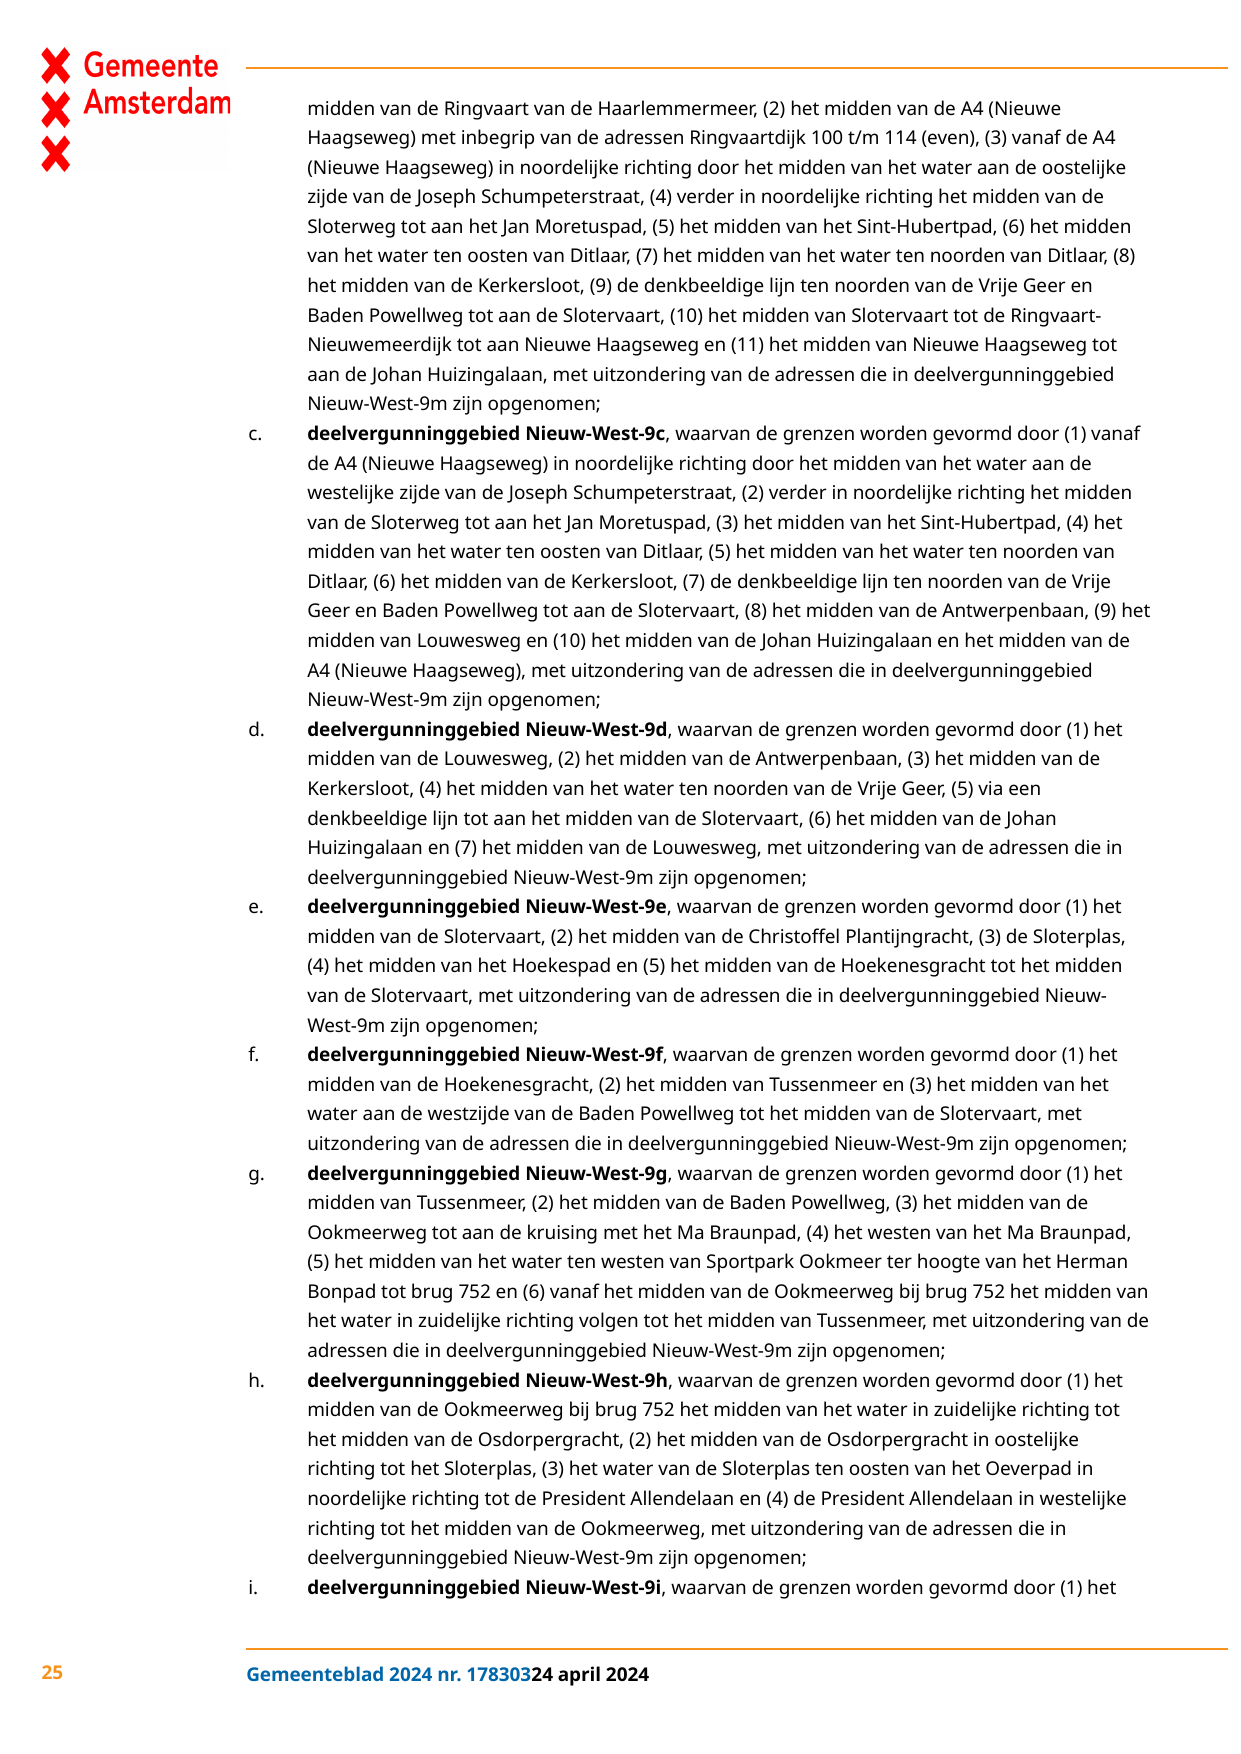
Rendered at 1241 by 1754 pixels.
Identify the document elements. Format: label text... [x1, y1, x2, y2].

list deelvergunninggebied Nieuw-West-9i, waarvan de grenzen worden gevormd door (1) het [248, 1574, 1152, 1600]
list deelvergunninggebied Nieuw-West-9d, waarvan de grenzen worden gevormd door (1) het midden van de Louwesweg, (2) het midden van de Antwerpenbaan, (3) het midden van de Kerkersloot, (4) het midden van het water ten noorden van de Vrije Geer, (5) via een denkbeeldige lijn tot aan het midden van de Slotervaart, (6) het midden van de Johan Huizingalaan en (7) het midden van de Louwesweg, met uitzondering van de adressen die in deelvergunninggebied Nieuw-West-9m zijn opgenomen; [248, 716, 1152, 890]
list midden van de Ringvaart van de Haarlemmermeer, (2) het midden van de A4 (Nieuwe Haagseweg) met inbegrip van de adressen Ringvaartdijk 100 t/m 114 (even), (3) vanaf de A4 (Nieuwe Haagseweg) in noordelijke richting door het midden van het water aan de oostelijke zijde van de Joseph Schumpeterstraat, (4) verder in noordelijke richting het midden van de Sloterweg tot aan het Jan Moretuspad, (5) het midden van het Sint-Hubertpad, (6) het midden van het water ten oosten van Ditlaar, (7) het midden van het water ten noorden van Ditlaar, (8) het midden van de Kerkersloot, (9) de denkbeeldige lijn ten noorden van de Vrije Geer en Baden Powellweg tot aan de Slotervaart, (10) het midden van Slotervaart tot de Ringvaart-Nieuwemeerdijk tot aan Nieuwe Haagseweg en (11) het midden van Nieuwe Haagseweg tot aan de Johan Huizingalaan, met uitzondering van de adressen die in deelvergunninggebied Nieuw-West-9m zijn opgenomen; [248, 95, 1152, 416]
list deelvergunninggebied Nieuw-West-9h, waarvan de grenzen worden gevormd door (1) het midden van de Ookmeerweg bij brug 752 het midden van het water in zuidelijke richting tot het midden van de Osdorpergracht, (2) het midden van de Osdorpergracht in oostelijke richting tot het Sloterplas, (3) het water van de Sloterplas ten oosten van het Oeverpad in noordelijke richting tot de President Allendelaan en (4) de President Allendelaan in westelijke richting tot het midden van de Ookmeerweg, met uitzondering van de adressen die in deelvergunninggebied Nieuw-West-9m zijn opgenomen; [248, 1367, 1152, 1570]
list deelvergunninggebied Nieuw-West-9e, waarvan de grenzen worden gevormd door (1) het midden van de Slotervaart, (2) het midden van de Christoffel Plantijngracht, (3) de Sloterplas, (4) het midden van het Hoekespad en (5) het midden van de Hoekenesgracht tot het midden van de Slotervaart, met uitzondering van de adressen die in deelvergunninggebied Nieuw-West-9m zijn opgenomen; [248, 893, 1152, 1038]
list deelvergunninggebied Nieuw-West-9g, waarvan de grenzen worden gevormd door (1) het midden van Tussenmeer, (2) het midden van de Baden Powellweg, (3) het midden van de Ookmeerweg tot aan de kruising met het Ma Braunpad, (4) het westen van het Ma Braunpad, (5) het midden van het water ten westen van Sportpark Ookmeer ter hoogte van het Herman Bonpad tot brug 752 en (6) vanaf het midden van de Ookmeerweg bij brug 752 het midden van het water in zuidelijke richting volgen tot het midden van Tussenmeer, met uitzondering van de adressen die in deelvergunninggebied Nieuw-West-9m zijn opgenomen; [248, 1160, 1152, 1363]
list deelvergunninggebied Nieuw-West-9f, waarvan de grenzen worden gevormd door (1) het midden van de Hoekenesgracht, (2) het midden van Tussenmeer en (3) het midden van het water aan de westzijde van de Baden Powellweg tot het midden van de Slotervaart, met uitzondering van de adressen die in deelvergunninggebied Nieuw-West-9m zijn opgenomen; [248, 1041, 1152, 1156]
picture [41, 47, 231, 172]
list deelvergunninggebied Nieuw-West-9c, waarvan de grenzen worden gevormd door (1) vanaf de A4 (Nieuwe Haagseweg) in noordelijke richting door het midden van het water aan de westelijke zijde van de Joseph Schumpeterstraat, (2) verder in noordelijke richting het midden van de Sloterweg tot aan het Jan Moretuspad, (3) het midden van het Sint-Hubertpad, (4) het midden van het water ten oosten van Ditlaar, (5) het midden van het water ten noorden van Ditlaar, (6) het midden van de Kerkersloot, (7) de denkbeeldige lijn ten noorden van de Vrije Geer en Baden Powellweg tot aan de Slotervaart, (8) het midden van de Antwerpenbaan, (9) het midden van Louwesweg en (10) het midden van de Johan Huizingalaan en het midden van de A4 (Nieuwe Haagseweg), met uitzondering van de adressen die in deelvergunninggebied Nieuw-West-9m zijn opgenomen; [248, 420, 1152, 712]
